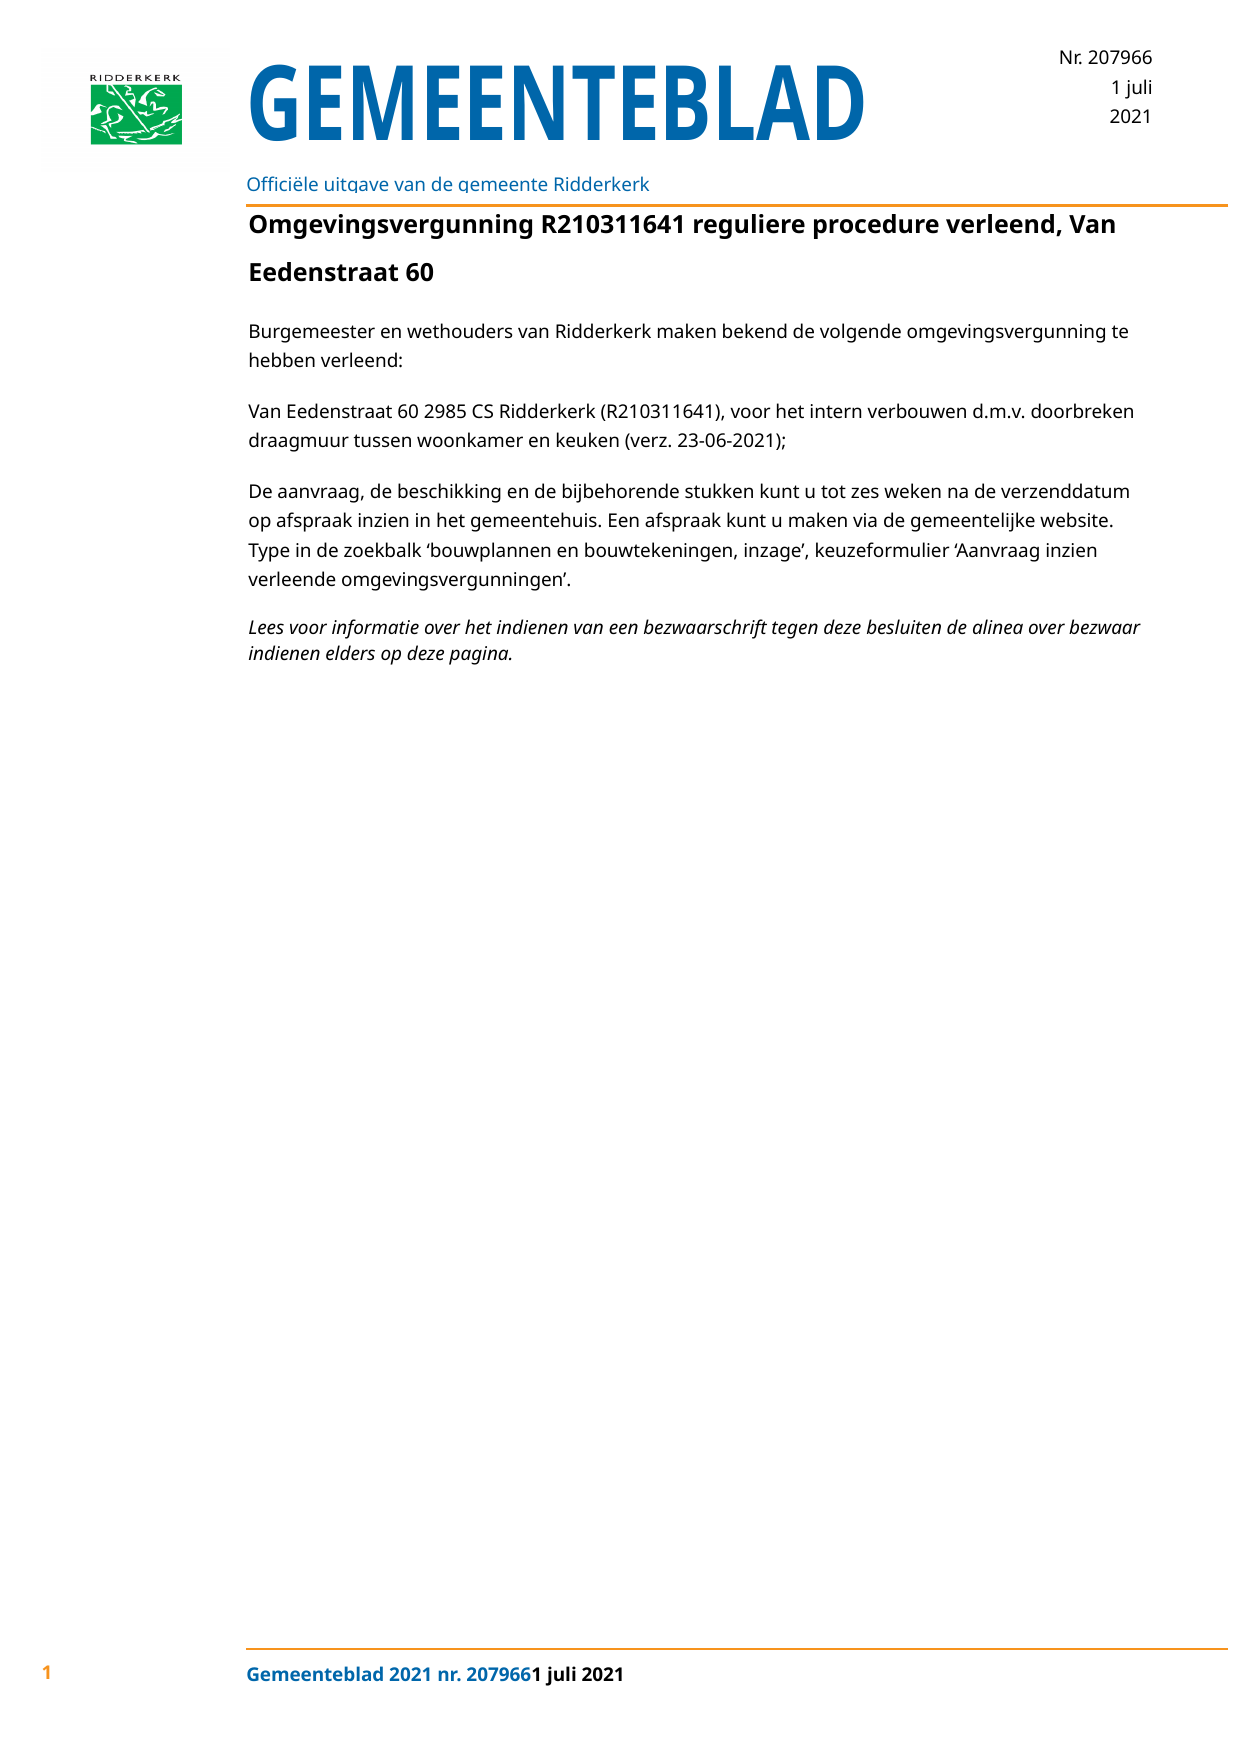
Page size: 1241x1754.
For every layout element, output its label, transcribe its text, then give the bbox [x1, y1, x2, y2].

text Van Eedenstraat 60 2985 CS Ridderkerk (R210311641), voor het intern verbouwen d.m.v. doorbreken draagmuur tussen woonkamer en keuken (verz. 23-06-2021); [248, 398, 1152, 453]
text De aanvraag, de beschikking en de bijbehorende stukken kunt u tot zes weken na de verzenddatum op afspraak inzien in het gemeentehuis. Een afspraak kunt u maken via de gemeentelijke website. Type in de zoekbalk ‘bouwplannen en bouwtekeningen, inzage’, keuzeformulier ‘Aanvraag inzien verleende omgevingsvergunningen’. [248, 478, 1152, 592]
text Burgemeester en wethouders van Ridderkerk maken bekend de volgende omgevingsvergunning te hebben verleend: [248, 318, 1152, 373]
text Lees voor informatie over het indienen van een bezwaarschrift tegen deze besluiten de alinea over bezwaar indienen elders op deze pagina. [248, 614, 1152, 666]
picture [41, 47, 231, 172]
text Omgevingsvergunning R210311641 reguliere procedure verleend, Van Eedenstraat 60 [248, 207, 1152, 288]
